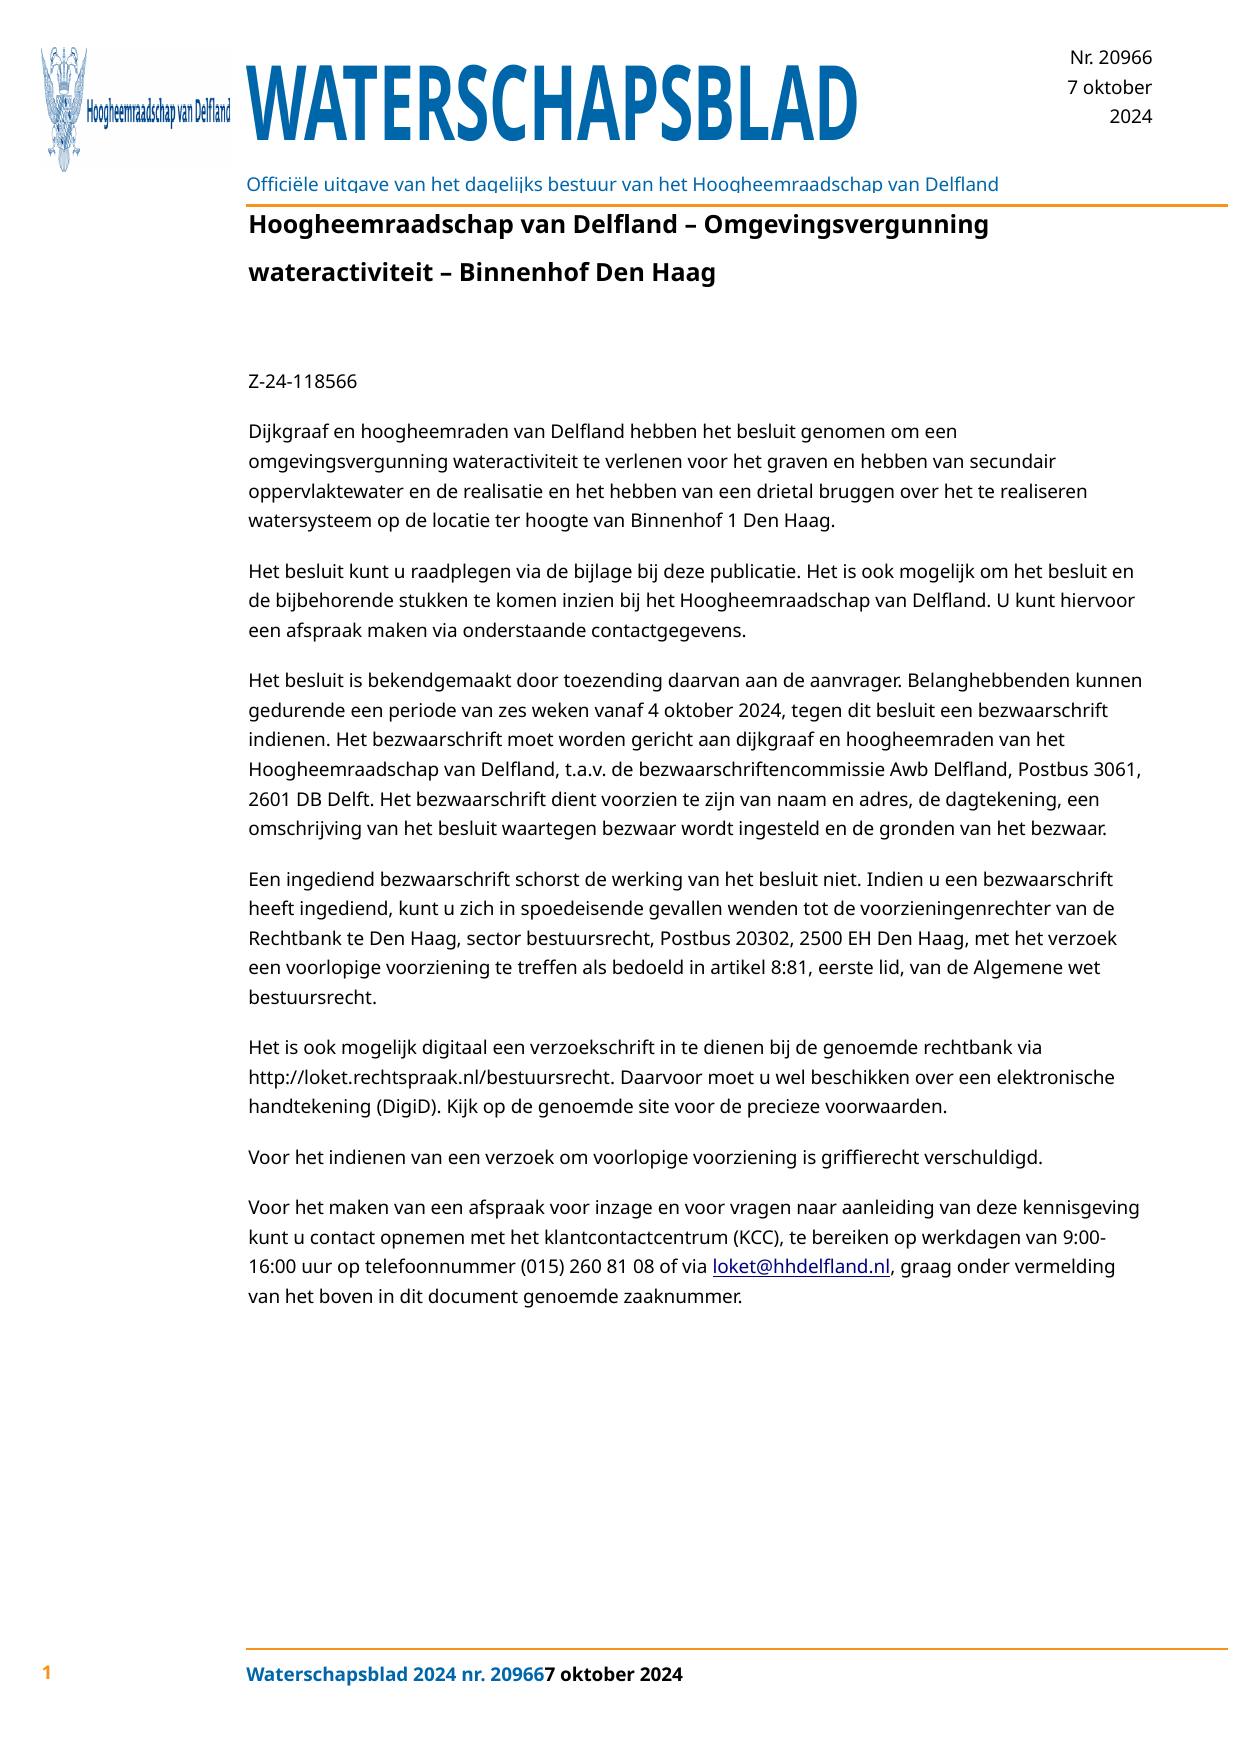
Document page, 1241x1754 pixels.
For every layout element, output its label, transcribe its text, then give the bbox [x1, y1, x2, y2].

picture [41, 47, 231, 172]
text Het is ook mogelijk digitaal een verzoekschrift in te dienen bij de genoemde rechtbank via http://loket.rechtspraak.nl/bestuursrecht. Daarvoor moet u wel beschikken over een elektronische handtekening (DigiD). Kijk op de genoemde site voor de precieze voorwaarden. [248, 1034, 1152, 1119]
text Voor het indienen van een verzoek om voorlopige voorziening is griffierecht verschuldigd. [248, 1144, 1152, 1170]
text Het besluit is bekendgemaakt door toezending daarvan aan de aanvrager. Belanghebbenden kunnen gedurende een periode van zes weken vanaf 4 oktober 2024, tegen dit besluit een bezwaarschrift indienen. Het bezwaarschrift moet worden gericht aan dijkgraaf en hoogheemraden van het Hoogheemraadschap van Delfland, t.a.v. de bezwaarschriftencommissie Awb Delfland, Postbus 3061, 2601 DB Delft. Het bezwaarschrift dient voorzien te zijn van naam en adres, de dagtekening, een omschrijving van het besluit waartegen bezwaar wordt ingesteld en de gronden van het bezwaar. [248, 667, 1152, 841]
text Een ingediend bezwaarschrift schorst de werking van het besluit niet. Indien u een bezwaarschrift heeft ingediend, kunt u zich in spoedeisende gevallen wenden tot de voorzieningenrechter van de Rechtbank te Den Haag, sector bestuursrecht, Postbus 20302, 2500 EH Den Haag, met het verzoek een voorlopige voorziening te treffen als bedoeld in artikel 8:81, eerste lid, van de Algemene wet bestuursrecht. [248, 866, 1152, 1010]
text Z-24-118566 [248, 368, 1152, 394]
text Voor het maken van een afspraak voor inzage en voor vragen naar aanleiding van deze kennisgeving kunt u contact opnemen met het klantcontactcentrum (KCC), te bereiken op werkdagen van 9:00-16:00 uur op telefoonnummer (015) 260 81 08 of via loket@hhdelfland.nl, graag onder vermelding van het boven in dit document genoemde zaaknummer. [248, 1194, 1152, 1309]
text Het besluit kunt u raadplegen via de bijlage bij deze publicatie. Het is ook mogelijk om het besluit en de bijbehorende stukken te komen inzien bij het Hoogheemraadschap van Delfland. U kunt hiervoor een afspraak maken via onderstaande contactgegevens. [248, 558, 1152, 643]
text Dijkgraaf en hoogheemraden van Delfland hebben het besluit genomen om een omgevingsvergunning wateractiviteit te verlenen voor het graven en hebben van secundair oppervlaktewater en de realisatie en het hebben van een drietal bruggen over het te realiseren watersysteem op de locatie ter hoogte van Binnenhof 1 Den Haag. [248, 419, 1152, 533]
text Hoogheemraadschap van Delfland – Omgevingsvergunning wateractiviteit – Binnenhof Den Haag [248, 207, 1152, 288]
